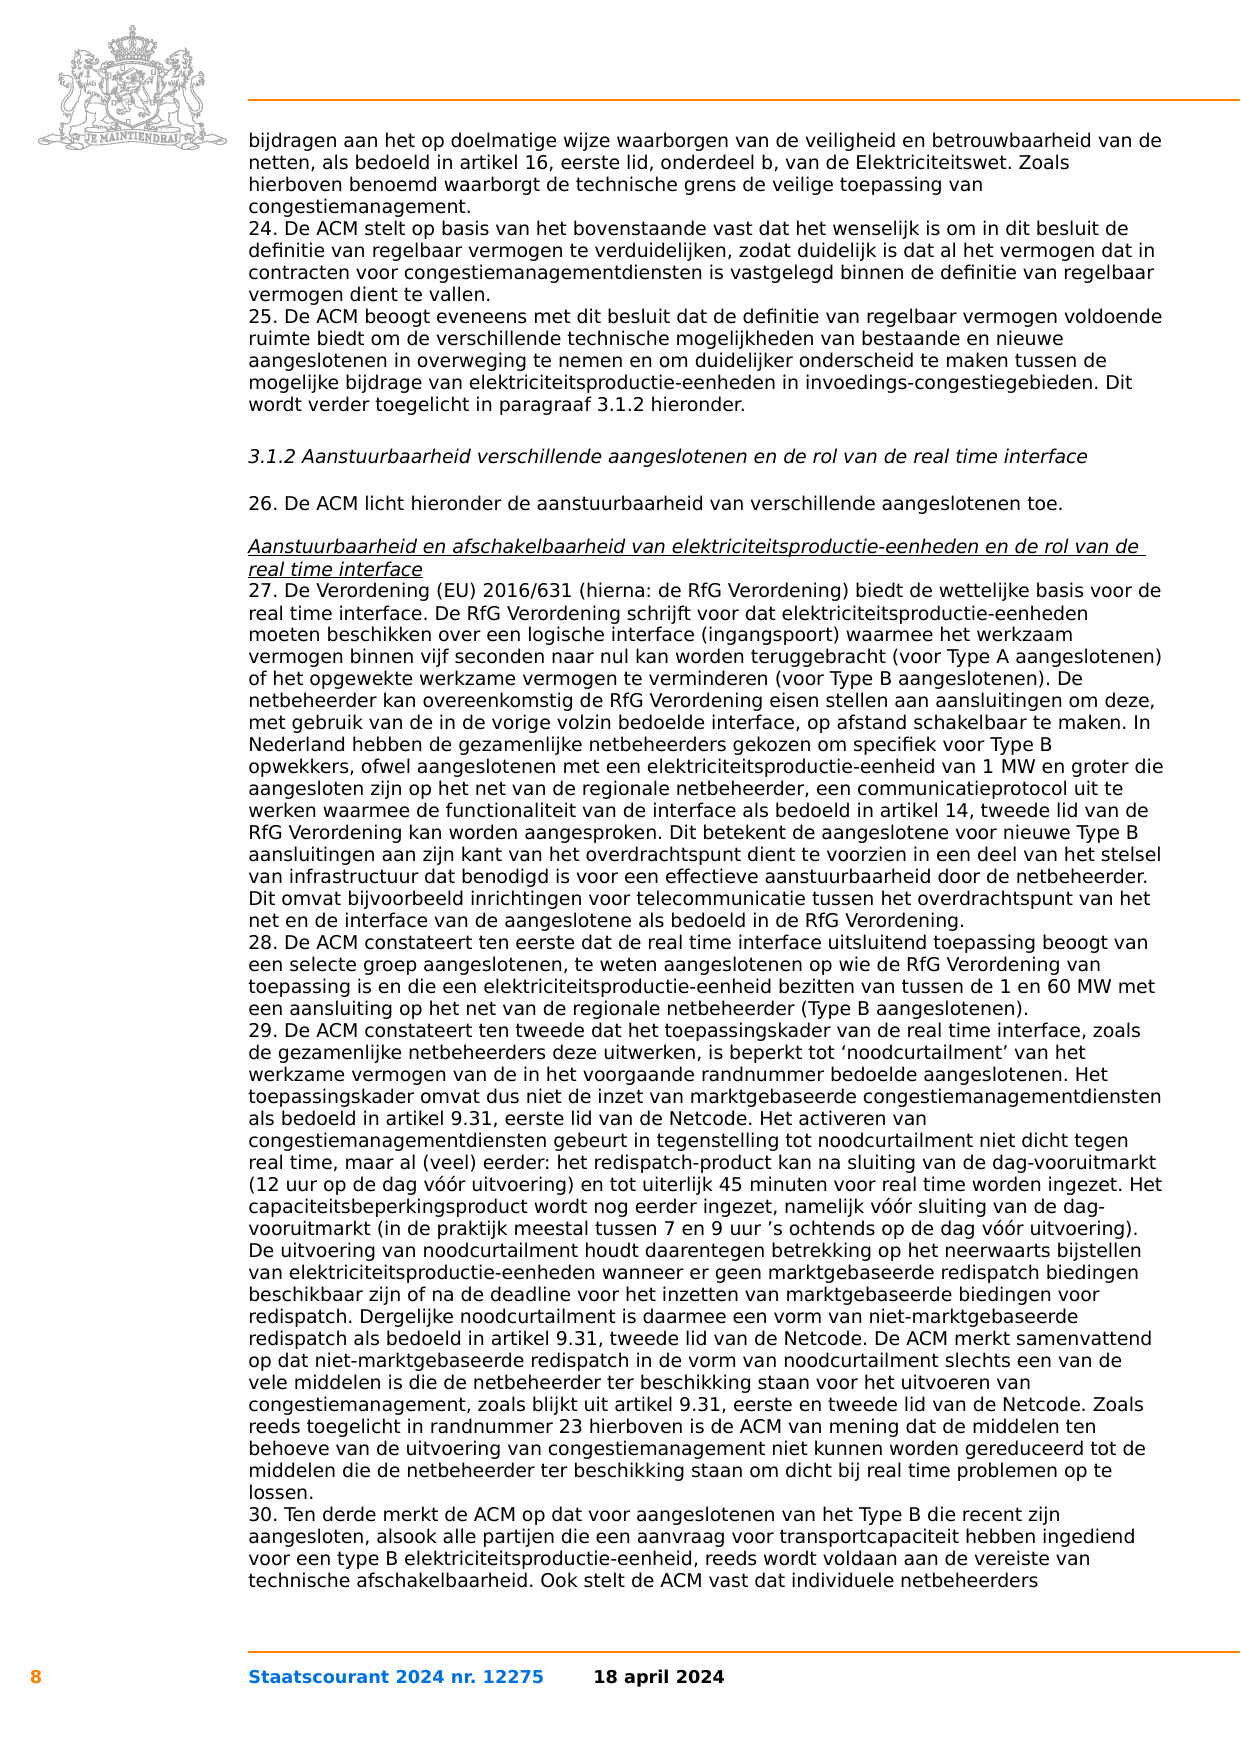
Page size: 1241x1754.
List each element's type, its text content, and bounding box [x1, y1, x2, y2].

text 28. De ACM constateert ten eerste dat de real time interface uitsluitend toepassing beoogt van een selecte groep aangeslotenen, te weten aangeslotenen op wie de RfG Verordening van toepassing is en die een elektriciteitsproductie-eenheid bezitten van tussen de 1 en 60 MW met een aansluiting op het net van de regionale netbeheerder (Type B aangeslotenen). [248, 932, 1163, 1020]
text 29. De ACM constateert ten tweede dat het toepassingskader van de real time interface, zoals de gezamenlijke netbeheerders deze uitwerken, is beperkt tot ‘noodcurtailment’ van het werkzame vermogen van de in het voorgaande randnummer bedoelde aangeslotenen. Het toepassingskader omvat dus niet de inzet van marktgebaseerde congestiemanagementdiensten als bedoeld in artikel 9.31, eerste lid van de Netcode. Het activeren van congestiemanagementdiensten gebeurt in tegenstelling tot noodcurtailment niet dicht tegen real time, maar al (veel) eerder: het redispatch-product kan na sluiting van de dag-vooruitmarkt (12 uur op de dag vóór uitvoering) en tot uiterlijk 45 minuten voor real time worden ingezet. Het capaciteitsbeperkingsproduct wordt nog eerder ingezet, namelijk vóór sluiting van de dag-vooruitmarkt (in de praktijk meestal tussen 7 en 9 uur ’s ochtends op de dag vóór uitvoering). De uitvoering van noodcurtailment houdt daarentegen betrekking op het neerwaarts bijstellen van elektriciteitsproductie-eenheden wanneer er geen marktgebaseerde redispatch biedingen beschikbaar zijn of na de deadline voor het inzetten van marktgebaseerde biedingen voor redispatch. Dergelijke noodcurtailment is daarmee een vorm van niet-marktgebaseerde redispatch als bedoeld in artikel 9.31, tweede lid van de Netcode. De ACM merkt samenvattend op dat niet-marktgebaseerde redispatch in de vorm van noodcurtailment slechts een van de vele middelen is die de netbeheerder ter beschikking staan voor het uitvoeren van congestiemanagement, zoals blijkt uit artikel 9.31, eerste en tweede lid van de Netcode. Zoals reeds toegelicht in randnummer 23 hierboven is de ACM van mening dat de middelen ten behoeve van de uitvoering van congestiemanagement niet kunnen worden gereduceerd tot de middelen die de netbeheerder ter beschikking staan om dicht bij real time problemen op te lossen. [248, 1020, 1163, 1503]
text 26. De ACM licht hieronder de aanstuurbaarheid van verschillende aangeslotenen toe. [248, 493, 1163, 514]
text 30. Ten derde merkt de ACM op dat voor aangeslotenen van het Type B die recent zijn aangesloten, alsook alle partijen die een aanvraag voor transportcapaciteit hebben ingediend voor een type B elektriciteitsproductie-eenheid, reeds wordt voldaan aan de vereiste van technische afschakelbaarheid. Ook stelt de ACM vast dat individuele netbeheerders [248, 1503, 1163, 1591]
text 24. De ACM stelt op basis van het bovenstaande vast dat het wenselijk is om in dit besluit de definitie van regelbaar vermogen te verduidelijken, zodat duidelijk is dat al het vermogen dat in contracten voor congestiemanagementdiensten is vastgelegd binnen de definitie van regelbaar vermogen dient te vallen. [248, 218, 1163, 306]
text bijdragen aan het op doelmatige wijze waarborgen van de veiligheid en betrouwbaarheid van de netten, als bedoeld in artikel 16, eerste lid, onderdeel b, van de Elektriciteitswet. Zoals hierboven benoemd waarborgt de technische grens de veilige toepassing van congestiemanagement. [248, 130, 1163, 218]
subtitle 3.1.2 Aanstuurbaarheid verschillende aangeslotenen en de rol van de real time interface [248, 446, 1163, 468]
text 27. De Verordening (EU) 2016/631 (hierna: de RfG Verordening) biedt de wettelijke basis voor de real time interface. De RfG Verordening schrijft voor dat elektriciteitsproductie-eenheden moeten beschikken over een logische interface (ingangspoort) waarmee het werkzaam vermogen binnen vijf seconden naar nul kan worden teruggebracht (voor Type A aangeslotenen) of het opgewekte werkzame vermogen te verminderen (voor Type B aangeslotenen). De netbeheerder kan overeenkomstig de RfG Verordening eisen stellen aan aansluitingen om deze, met gebruik van de in de vorige volzin bedoelde interface, op afstand schakelbaar te maken. In Nederland hebben de gezamenlijke netbeheerders gekozen om specifiek voor Type B opwekkers, ofwel aangeslotenen met een elektriciteitsproductie-eenheid van 1 MW en groter die aangesloten zijn op het net van de regionale netbeheerder, een communicatieprotocol uit te werken waarmee de functionaliteit van de interface als bedoeld in artikel 14, tweede lid van de RfG Verordening kan worden aangesproken. Dit betekent de aangeslotene voor nieuwe Type B aansluitingen aan zijn kant van het overdrachtspunt dient te voorzien in een deel van het stelsel van infrastructuur dat benodigd is voor een effectieve aanstuurbaarheid door de netbeheerder. Dit omvat bijvoorbeeld inrichtingen voor telecommunicatie tussen het overdrachtspunt van het net en de interface van de aangeslotene als bedoeld in de RfG Verordening. [248, 580, 1163, 932]
text 25. De ACM beoogt eveneens met dit besluit dat de definitie van regelbaar vermogen voldoende ruimte biedt om de verschillende technische mogelijkheden van bestaande en nieuwe aangeslotenen in overweging te nemen en om duidelijker onderscheid te maken tussen de mogelijke bijdrage van elektriciteitsproductie-eenheden in invoedings-congestiegebieden. Dit wordt verder toegelicht in paragraaf 3.1.2 hieronder. [248, 306, 1163, 416]
picture [38, 25, 227, 150]
subtitle Aanstuurbaarheid en afschakelbaarheid van elektriciteitsproductie-eenheden en de rol van de real time interface [248, 536, 1163, 580]
